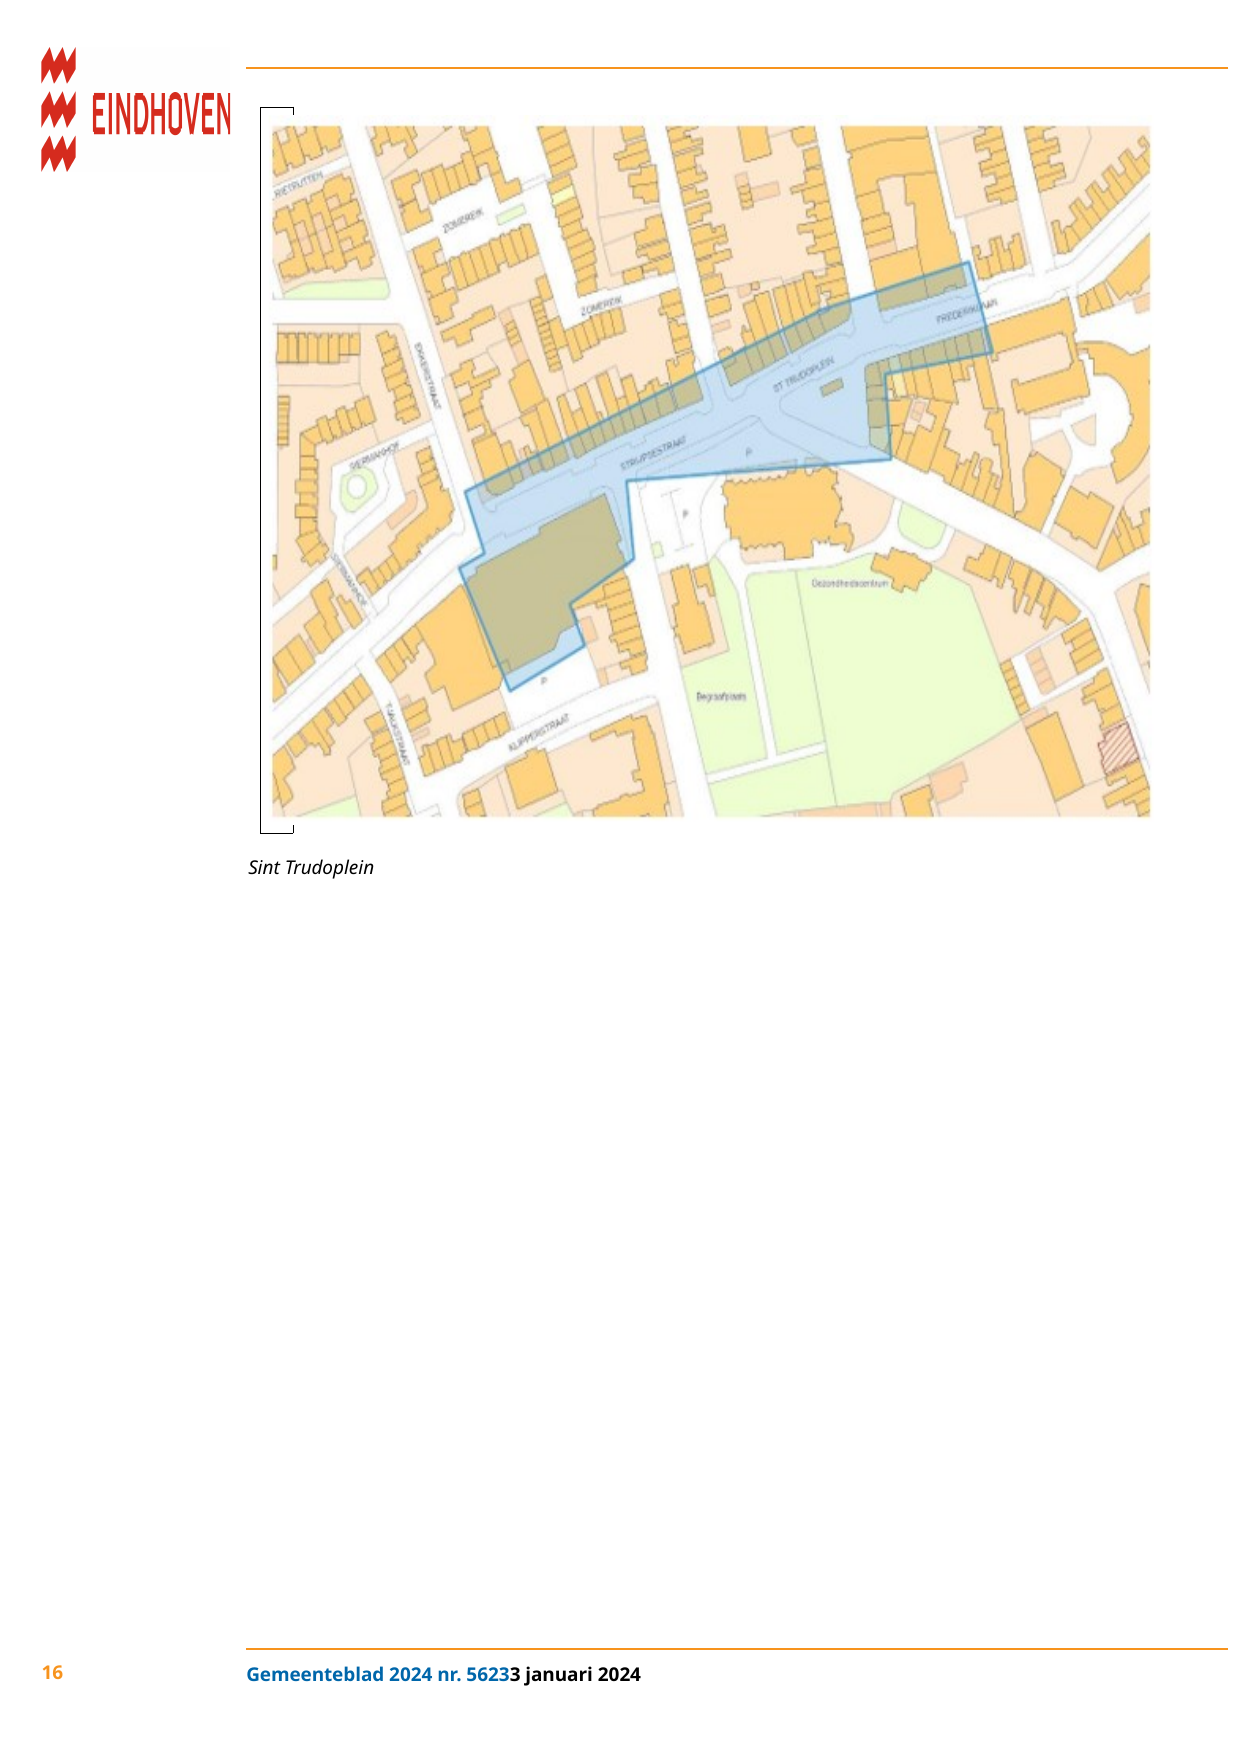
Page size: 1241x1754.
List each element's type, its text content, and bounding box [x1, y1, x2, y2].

picture [268, 115, 1155, 825]
text Sint Trudoplein [248, 854, 1152, 880]
picture [41, 47, 231, 172]
